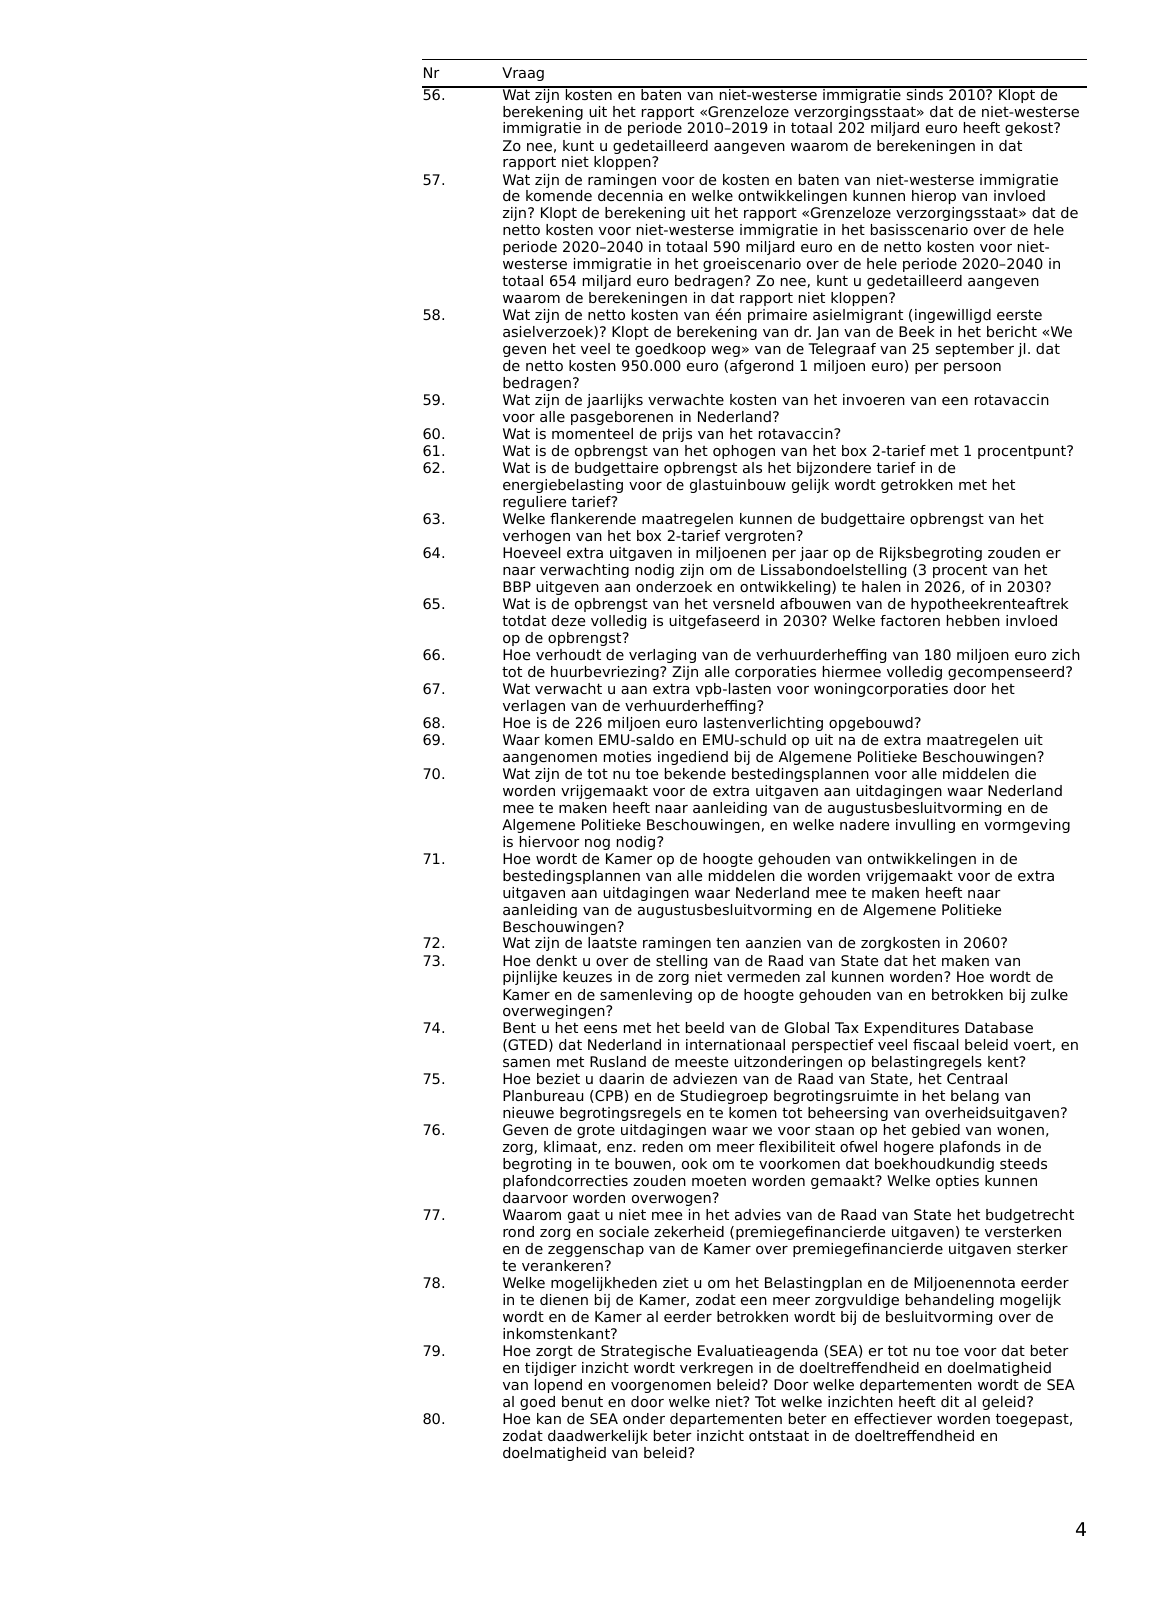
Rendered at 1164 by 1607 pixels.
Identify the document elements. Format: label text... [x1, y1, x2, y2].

table_cell 65. [422, 596, 496, 647]
table_cell Hoe denkt u over de stelling van de Raad van State dat het maken van pijnlijke keuzes in de zorg niet vermeden zal kunnen worden? Hoe wordt de Kamer en de samenleving op de hoogte gehouden van en betrokken bij zulke overwegingen? [496, 953, 1087, 1020]
table_cell 69. [422, 732, 496, 766]
table_cell Wat is de opbrengst van het ophogen van het box 2-tarief met 1 procentpunt? [496, 443, 1087, 460]
table_cell Wat is de opbrengst van het versneld afbouwen van de hypotheekrenteaftrek totdat deze volledig is uitgefaseerd in 2030? Welke factoren hebben invloed op de opbrengst? [496, 596, 1087, 647]
table_cell Hoe wordt de Kamer op de hoogte gehouden van ontwikkelingen in de bestedingsplannen van alle middelen die worden vrijgemaakt voor de extra uitgaven aan uitdagingen waar Nederland mee te maken heeft naar aanleiding van de augustusbesluitvorming en de Algemene Politieke Beschouwingen? [496, 851, 1087, 935]
table_cell Bent u het eens met het beeld van de Global Tax Expenditures Database (GTED) dat Nederland in internationaal perspectief veel fiscaal beleid voert, en samen met Rusland de meeste uitzonderingen op belastingregels kent? [496, 1020, 1087, 1071]
table_cell 78. [422, 1275, 496, 1343]
table_cell Wat zijn de ramingen voor de kosten en baten van niet-westerse immigratie de komende decennia en welke ontwikkelingen kunnen hierop van invloed zijn? Klopt de berekening uit het rapport «Grenzeloze verzorgingsstaat» dat de netto kosten voor niet-westerse immigratie in het basisscenario over de hele periode 2020–2040 in totaal 590 miljard euro en de netto kosten voor niet-westerse immigratie in het groeiscenario over de hele periode 2020–2040 in totaal 654 miljard euro bedragen? Zo nee, kunt u gedetailleerd aangeven waarom de berekeningen in dat rapport niet kloppen? [496, 171, 1087, 307]
table_cell 60. [422, 426, 496, 443]
table_cell Wat is de budgettaire opbrengst als het bijzondere tarief in de energiebelasting voor de glastuinbouw gelijk wordt getrokken met het reguliere tarief? [496, 460, 1087, 511]
table_cell 61. [422, 443, 496, 460]
table_cell 76. [422, 1122, 496, 1207]
table_cell Wat zijn kosten en baten van niet-westerse immigratie sinds 2010? Klopt de berekening uit het rapport «Grenzeloze verzorgingsstaat» dat de niet-westerse immigratie in de periode 2010–2019 in totaal 202 miljard euro heeft gekost? Zo nee, kunt u gedetailleerd aangeven waarom de berekeningen in dat rapport niet kloppen? [496, 88, 1087, 171]
table_cell 56. [422, 88, 496, 171]
table_cell Wat is momenteel de prijs van het rotavaccin? [496, 426, 1087, 443]
table_cell 77. [422, 1207, 496, 1275]
table_cell Hoeveel extra uitgaven in miljoenen per jaar op de Rijksbegroting zouden er naar verwachting nodig zijn om de Lissabondoelstelling (3 procent van het BBP uitgeven aan onderzoek en ontwikkeling) te halen in 2026, of in 2030? [496, 545, 1087, 596]
table_cell 67. [422, 681, 496, 715]
table_cell 70. [422, 766, 496, 851]
table_cell 64. [422, 545, 496, 596]
table_cell Wat zijn de jaarlijks verwachte kosten van het invoeren van een rotavaccin voor alle pasgeborenen in Nederland? [496, 392, 1087, 426]
table_cell 80. [422, 1411, 496, 1462]
table_cell Waarom gaat u niet mee in het advies van de Raad van State het budgetrecht rond zorg en sociale zekerheid (premiegefinancierde uitgaven) te versterken en de zeggenschap van de Kamer over premiegefinancierde uitgaven sterker te verankeren? [496, 1207, 1087, 1275]
table_cell Hoe zorgt de Strategische Evaluatieagenda (SEA) er tot nu toe voor dat beter en tijdiger inzicht wordt verkregen in de doeltreffendheid en doelmatigheid van lopend en voorgenomen beleid? Door welke departementen wordt de SEA al goed benut en door welke niet? Tot welke inzichten heeft dit al geleid? [496, 1343, 1087, 1411]
table_cell 62. [422, 460, 496, 511]
table_cell Hoe verhoudt de verlaging van de verhuurderheffing van 180 miljoen euro zich tot de huurbevriezing? Zijn alle corporaties hiermee volledig gecompenseerd? [496, 647, 1087, 681]
table_cell 79. [422, 1343, 496, 1411]
table_cell Hoe kan de SEA onder departementen beter en effectiever worden toegepast, zodat daadwerkelijk beter inzicht ontstaat in de doeltreffendheid en doelmatigheid van beleid? [496, 1411, 1087, 1462]
table_cell 71. [422, 851, 496, 935]
table_cell Welke mogelijkheden ziet u om het Belastingplan en de Miljoenennota eerder in te dienen bij de Kamer, zodat een meer zorgvuldige behandeling mogelijk wordt en de Kamer al eerder betrokken wordt bij de besluitvorming over de inkomstenkant? [496, 1275, 1087, 1343]
table_cell Hoe is de 226 miljoen euro lastenverlichting opgebouwd? [496, 715, 1087, 732]
table_cell 66. [422, 647, 496, 681]
table_cell 73. [422, 953, 496, 1020]
table_cell Wat zijn de netto kosten van één primaire asielmigrant (ingewilligd eerste asielverzoek)? Klopt de berekening van dr. Jan van de Beek in het bericht «We geven het veel te goedkoop weg» van de Telegraaf van 25 september jl. dat de netto kosten 950.000 euro (afgerond 1 miljoen euro) per persoon bedragen? [496, 307, 1087, 392]
table_header Vraag [496, 60, 1087, 86]
table_cell Wat verwacht u aan extra vpb-lasten voor woningcorporaties door het verlagen van de verhuurderheffing? [496, 681, 1087, 715]
table_cell Waar komen EMU-saldo en EMU-schuld op uit na de extra maatregelen uit aangenomen moties ingediend bij de Algemene Politieke Beschouwingen? [496, 732, 1087, 766]
table_cell 63. [422, 511, 496, 545]
table_cell Hoe beziet u daarin de adviezen van de Raad van State, het Centraal Planbureau (CPB) en de Studiegroep begrotingsruimte in het belang van nieuwe begrotingsregels en te komen tot beheersing van overheidsuitgaven? [496, 1071, 1087, 1122]
table_cell Welke flankerende maatregelen kunnen de budgettaire opbrengst van het verhogen van het box 2-tarief vergroten? [496, 511, 1087, 545]
table_cell Wat zijn de laatste ramingen ten aanzien van de zorgkosten in 2060? [496, 935, 1087, 952]
table_cell 75. [422, 1071, 496, 1122]
table_cell Wat zijn de tot nu toe bekende bestedingsplannen voor alle middelen die worden vrijgemaakt voor de extra uitgaven aan uitdagingen waar Nederland mee te maken heeft naar aanleiding van de augustusbesluitvorming en de Algemene Politieke Beschouwingen, en welke nadere invulling en vormgeving is hiervoor nog nodig? [496, 766, 1087, 851]
table_cell 74. [422, 1020, 496, 1071]
table_cell 58. [422, 307, 496, 392]
table_cell Geven de grote uitdagingen waar we voor staan op het gebied van wonen, zorg, klimaat, enz. reden om meer flexibiliteit ofwel hogere plafonds in de begroting in te bouwen, ook om te voorkomen dat boekhoudkundig steeds plafondcorrecties zouden moeten worden gemaakt? Welke opties kunnen daarvoor worden overwogen? [496, 1122, 1087, 1207]
table_cell 68. [422, 715, 496, 732]
table_cell 59. [422, 392, 496, 426]
table_header Nr [422, 60, 496, 86]
table_cell 57. [422, 171, 496, 307]
table_cell 72. [422, 935, 496, 952]
